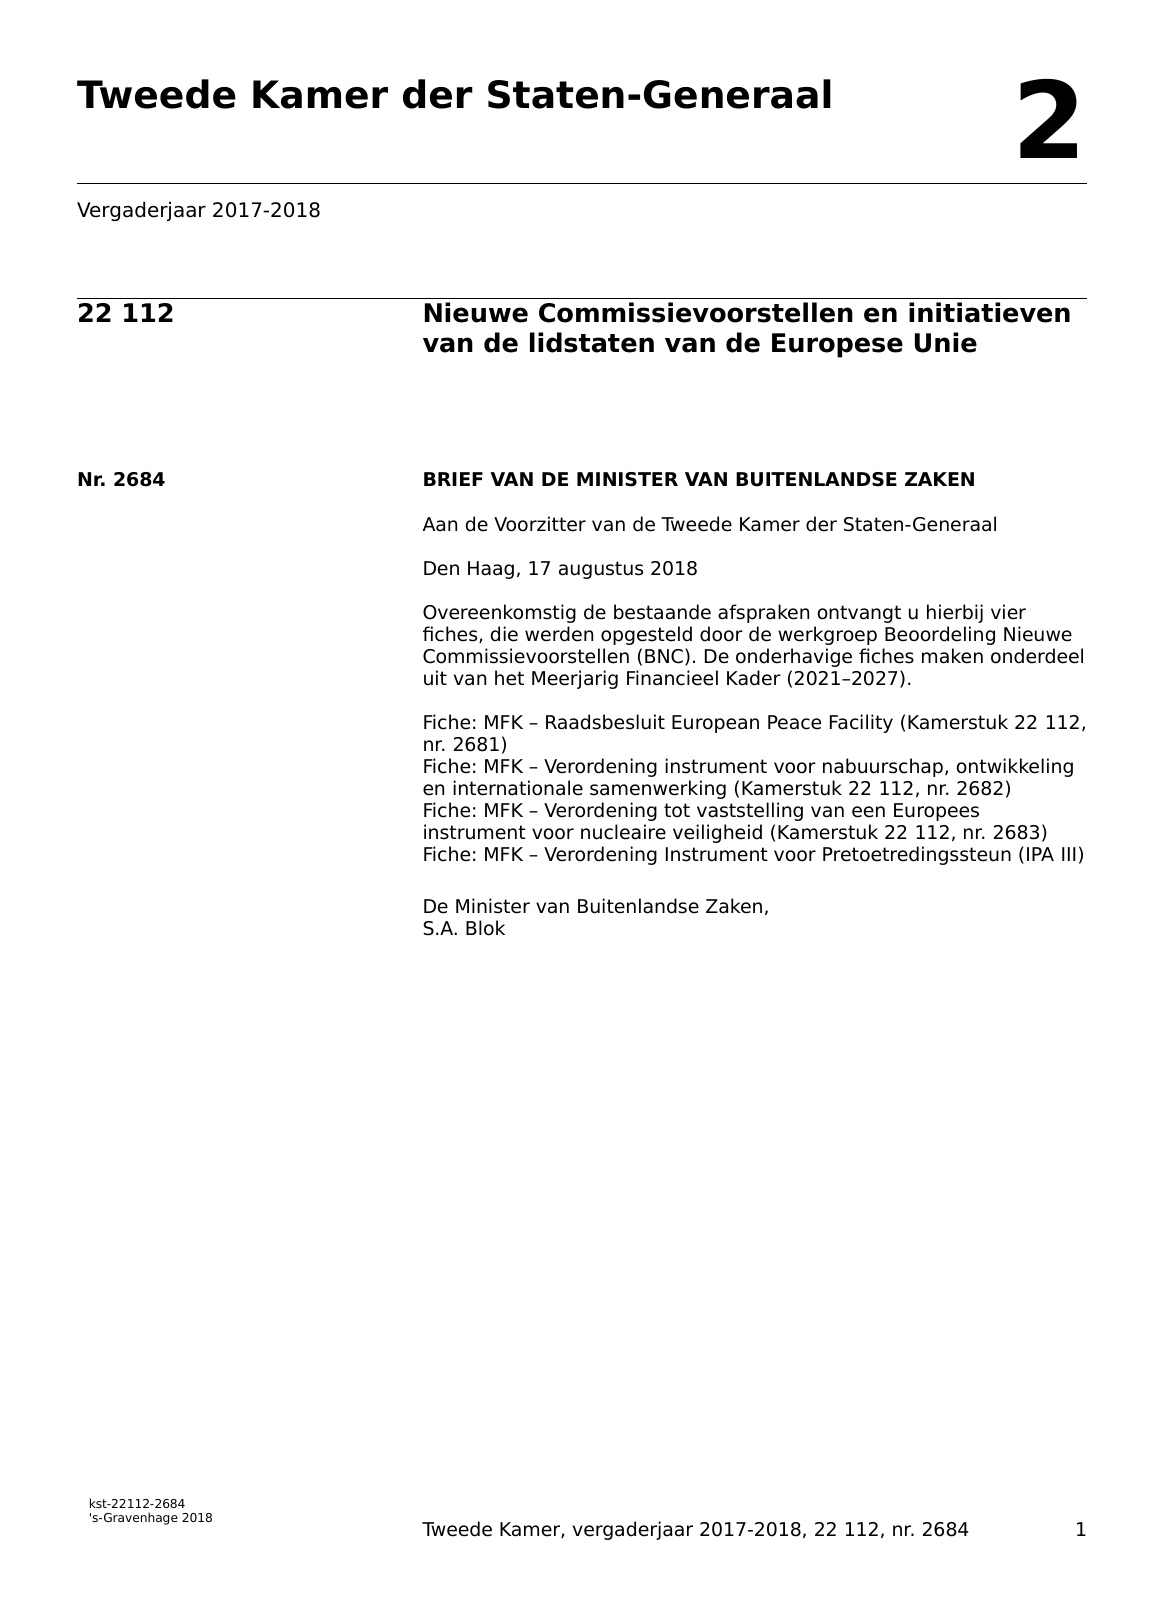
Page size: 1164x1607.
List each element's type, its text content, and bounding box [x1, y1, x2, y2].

text kst-22112-2684 [88, 1497, 323, 1511]
text Den Haag, 17 augustus 2018 [422, 558, 1087, 580]
text Fiche: MFK – Verordening tot vaststelling van een Europees instrument voor nucleaire veiligheid (Kamerstuk 22 112, nr. 2683) [422, 800, 1087, 844]
text Aan de Voorzitter van de Tweede Kamer der Staten-Generaal [422, 513, 1087, 536]
text Fiche: MFK – Verordening Instrument voor Pretoetredingssteun (IPA III) [422, 844, 1087, 866]
text Overeenkomstig de bestaande afspraken ontvangt u hierbij vier fiches, die werden opgesteld door de werkgroep Beoordeling Nieuwe Commissievoorstellen (BNC). De onderhavige fiches maken onderdeel uit van het Meerjarig Financieel Kader (2021–2027). [422, 602, 1087, 690]
subtitle 22 112 Nieuwe Commissievoorstellen en initiatieven van de lidstaten van de Europese Unie [77, 299, 1087, 358]
text 's-Gravenhage 2018 [88, 1511, 323, 1525]
table_cell Vergaderjaar 2017-2018 [77, 184, 1087, 298]
table_header Tweede Kamer der Staten-Generaal [77, 59, 886, 183]
text Fiche: MFK – Verordening instrument voor nabuurschap, ontwikkeling en internationale samenwerking (Kamerstuk 22 112, nr. 2682) [422, 756, 1087, 800]
text De Minister van Buitenlandse Zaken, S.A. Blok [422, 896, 1087, 940]
table_header 2 [886, 59, 1087, 183]
text Fiche: MFK – Raadsbesluit European Peace Facility (Kamerstuk 22 112, nr. 2681) [422, 712, 1087, 756]
subtitle Nr. 2684 BRIEF VAN DE MINISTER VAN BUITENLANDSE ZAKEN [77, 469, 1087, 491]
